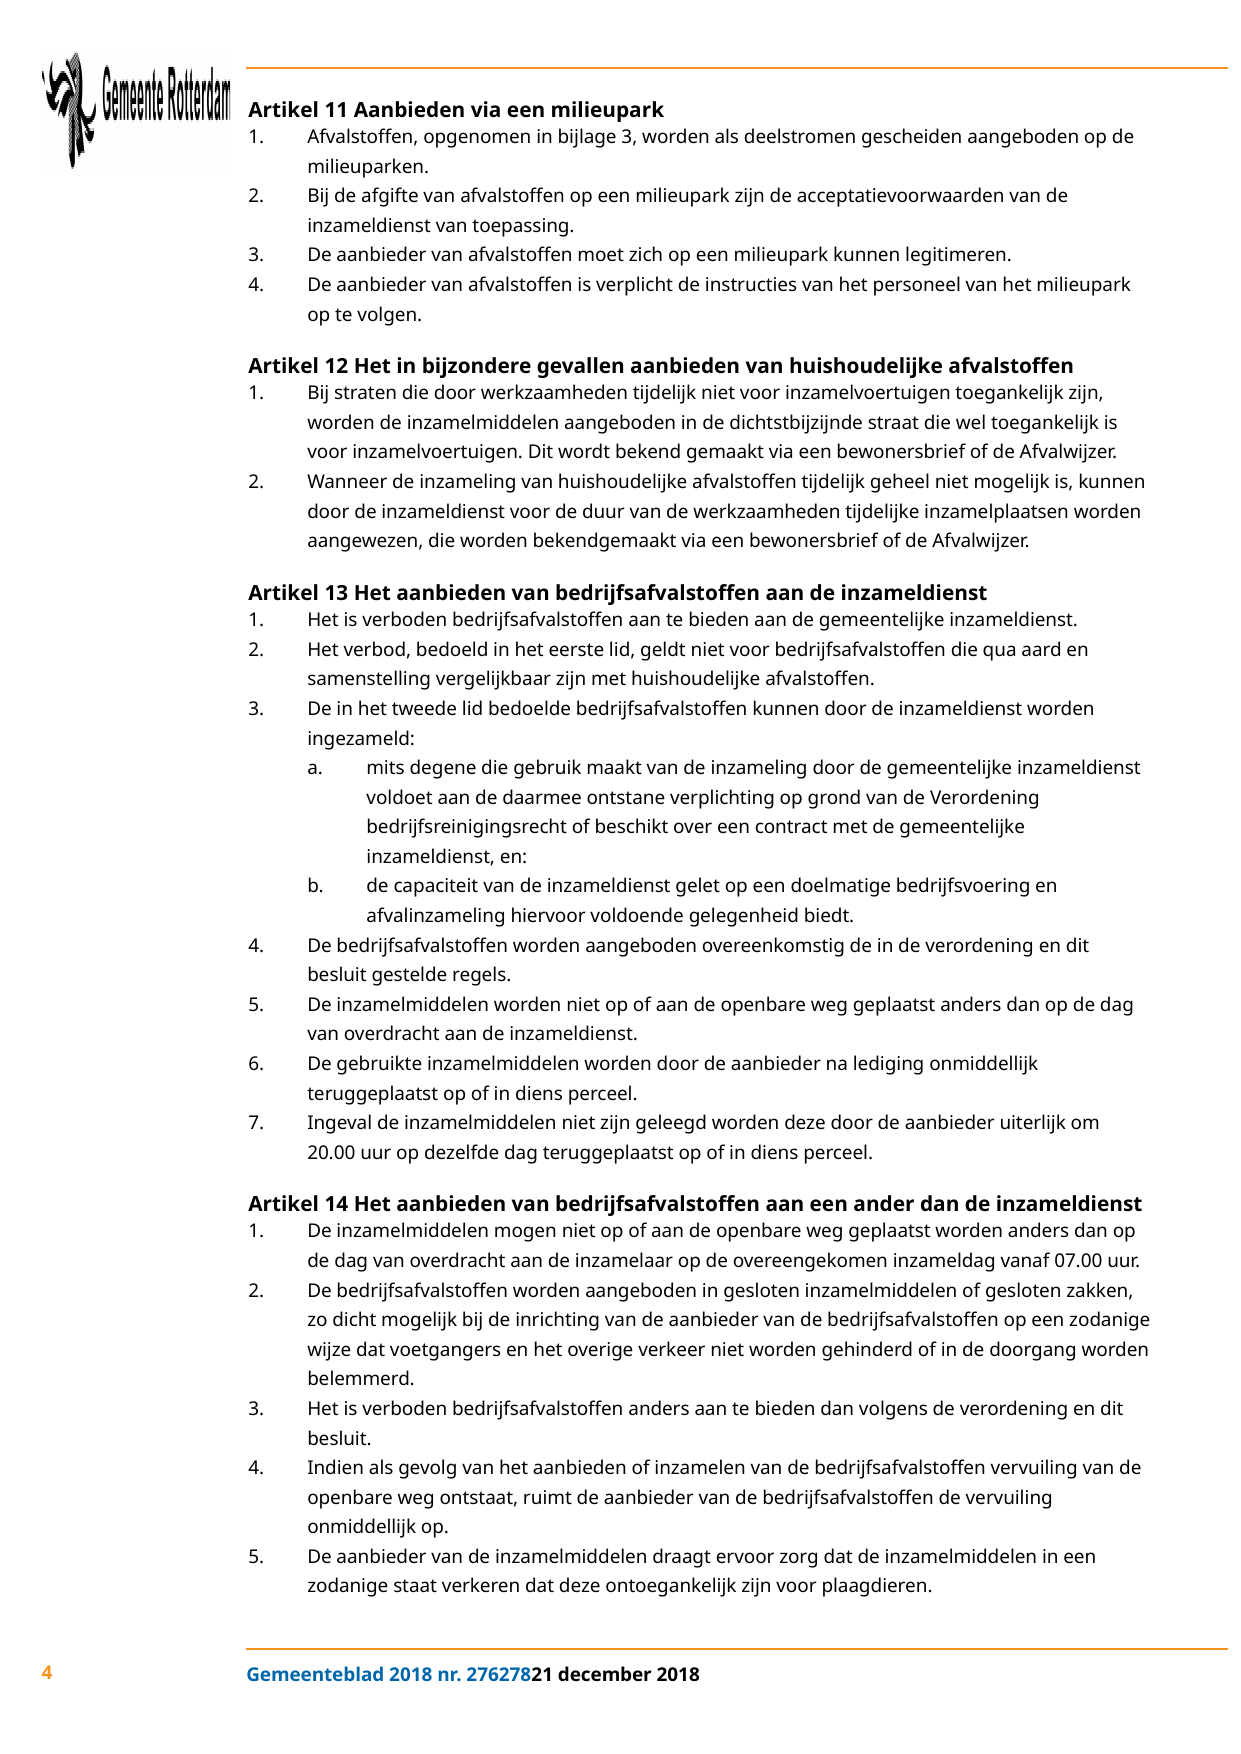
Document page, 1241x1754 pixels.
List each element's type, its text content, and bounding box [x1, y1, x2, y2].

list mits degene die gebruik maakt van de inzameling door de gemeentelijke inzameldienst voldoet aan de daarmee ontstane verplichting op grond van de Verordening bedrijfsreinigingsrecht of beschikt over een contract met de gemeentelijke inzameldienst, en: [307, 754, 1152, 869]
picture [41, 47, 231, 172]
list Bij straten die door werkzaamheden tijdelijk niet voor inzamelvoertuigen toegankelijk zijn, worden de inzamelmiddelen aangeboden in de dichtstbijzijnde straat die wel toegankelijk is voor inzamelvoertuigen. Dit wordt bekend gemaakt via een bewonersbrief of de Afvalwijzer. [248, 379, 1152, 464]
text Artikel 13 Het aanbieden van bedrijfsafvalstoffen aan de inzameldienst [248, 578, 1152, 606]
list De gebruikte inzamelmiddelen worden door de aanbieder na lediging onmiddellijk teruggeplaatst op of in diens perceel. [248, 1050, 1152, 1105]
list Afvalstoffen, opgenomen in bijlage 3, worden als deelstromen gescheiden aangeboden op de milieuparken. [248, 123, 1152, 178]
list Het is verboden bedrijfsafvalstoffen aan te bieden aan de gemeentelijke inzameldienst. [248, 606, 1152, 632]
list De aanbieder van afvalstoffen moet zich op een milieupark kunnen legitimeren. [248, 242, 1152, 267]
list De in het tweede lid bedoelde bedrijfsafvalstoffen kunnen door de inzameldienst worden ingezameld: [248, 695, 1152, 750]
list De inzamelmiddelen worden niet op of aan de openbare weg geplaatst anders dan op de dag van overdracht aan de inzameldienst. [248, 991, 1152, 1046]
text Artikel 14 Het aanbieden van bedrijfsafvalstoffen aan een ander dan de inzameldienst [248, 1189, 1152, 1218]
list De aanbieder van de inzamelmiddelen draagt ervoor zorg dat de inzamelmiddelen in een zodanige staat verkeren dat deze ontoegankelijk zijn voor plaagdieren. [248, 1543, 1152, 1598]
list De bedrijfsafvalstoffen worden aangeboden overeenkomstig de in de verordening en dit besluit gestelde regels. [248, 932, 1152, 987]
list Wanneer de inzameling van huishoudelijke afvalstoffen tijdelijk geheel niet mogelijk is, kunnen door de inzameldienst voor de duur van de werkzaamheden tijdelijke inzamelplaatsen worden aangewezen, die worden bekendgemaakt via een bewonersbrief of de Afvalwijzer. [248, 468, 1152, 553]
list Indien als gevolg van het aanbieden of inzamelen van de bedrijfsafvalstoffen vervuiling van de openbare weg ontstaat, ruimt de aanbieder van de bedrijfsafvalstoffen de vervuiling onmiddellijk op. [248, 1454, 1152, 1539]
list Bij de afgifte van afvalstoffen op een milieupark zijn de acceptatievoorwaarden van de inzameldienst van toepassing. [248, 182, 1152, 238]
text Artikel 11 Aanbieden via een milieupark [248, 95, 1152, 123]
list Het is verboden bedrijfsafvalstoffen anders aan te bieden dan volgens de verordening en dit besluit. [248, 1395, 1152, 1451]
list Ingeval de inzamelmiddelen niet zijn geleegd worden deze door de aanbieder uiterlijk om 20.00 uur op dezelfde dag teruggeplaatst op of in diens perceel. [248, 1109, 1152, 1164]
list De bedrijfsafvalstoffen worden aangeboden in gesloten inzamelmiddelen of gesloten zakken, zo dicht mogelijk bij de inrichting van de aanbieder van de bedrijfsafvalstoffen op een zodanige wijze dat voetgangers en het overige verkeer niet worden gehinderd of in de doorgang worden belemmerd. [248, 1277, 1152, 1391]
list Het verbod, bedoeld in het eerste lid, geldt niet voor bedrijfsafvalstoffen die qua aard en samenstelling vergelijkbaar zijn met huishoudelijke afvalstoffen. [248, 636, 1152, 691]
text Artikel 12 Het in bijzondere gevallen aanbieden van huishoudelijke afvalstoffen [248, 351, 1152, 379]
list De aanbieder van afvalstoffen is verplicht de instructies van het personeel van het milieupark op te volgen. [248, 271, 1152, 326]
list de capaciteit van de inzameldienst gelet op een doelmatige bedrijfsvoering en afvalinzameling hiervoor voldoende gelegenheid biedt. [307, 873, 1152, 928]
list De inzamelmiddelen mogen niet op of aan de openbare weg geplaatst worden anders dan op de dag van overdracht aan de inzamelaar op de overeengekomen inzameldag vanaf 07.00 uur. [248, 1218, 1152, 1273]
